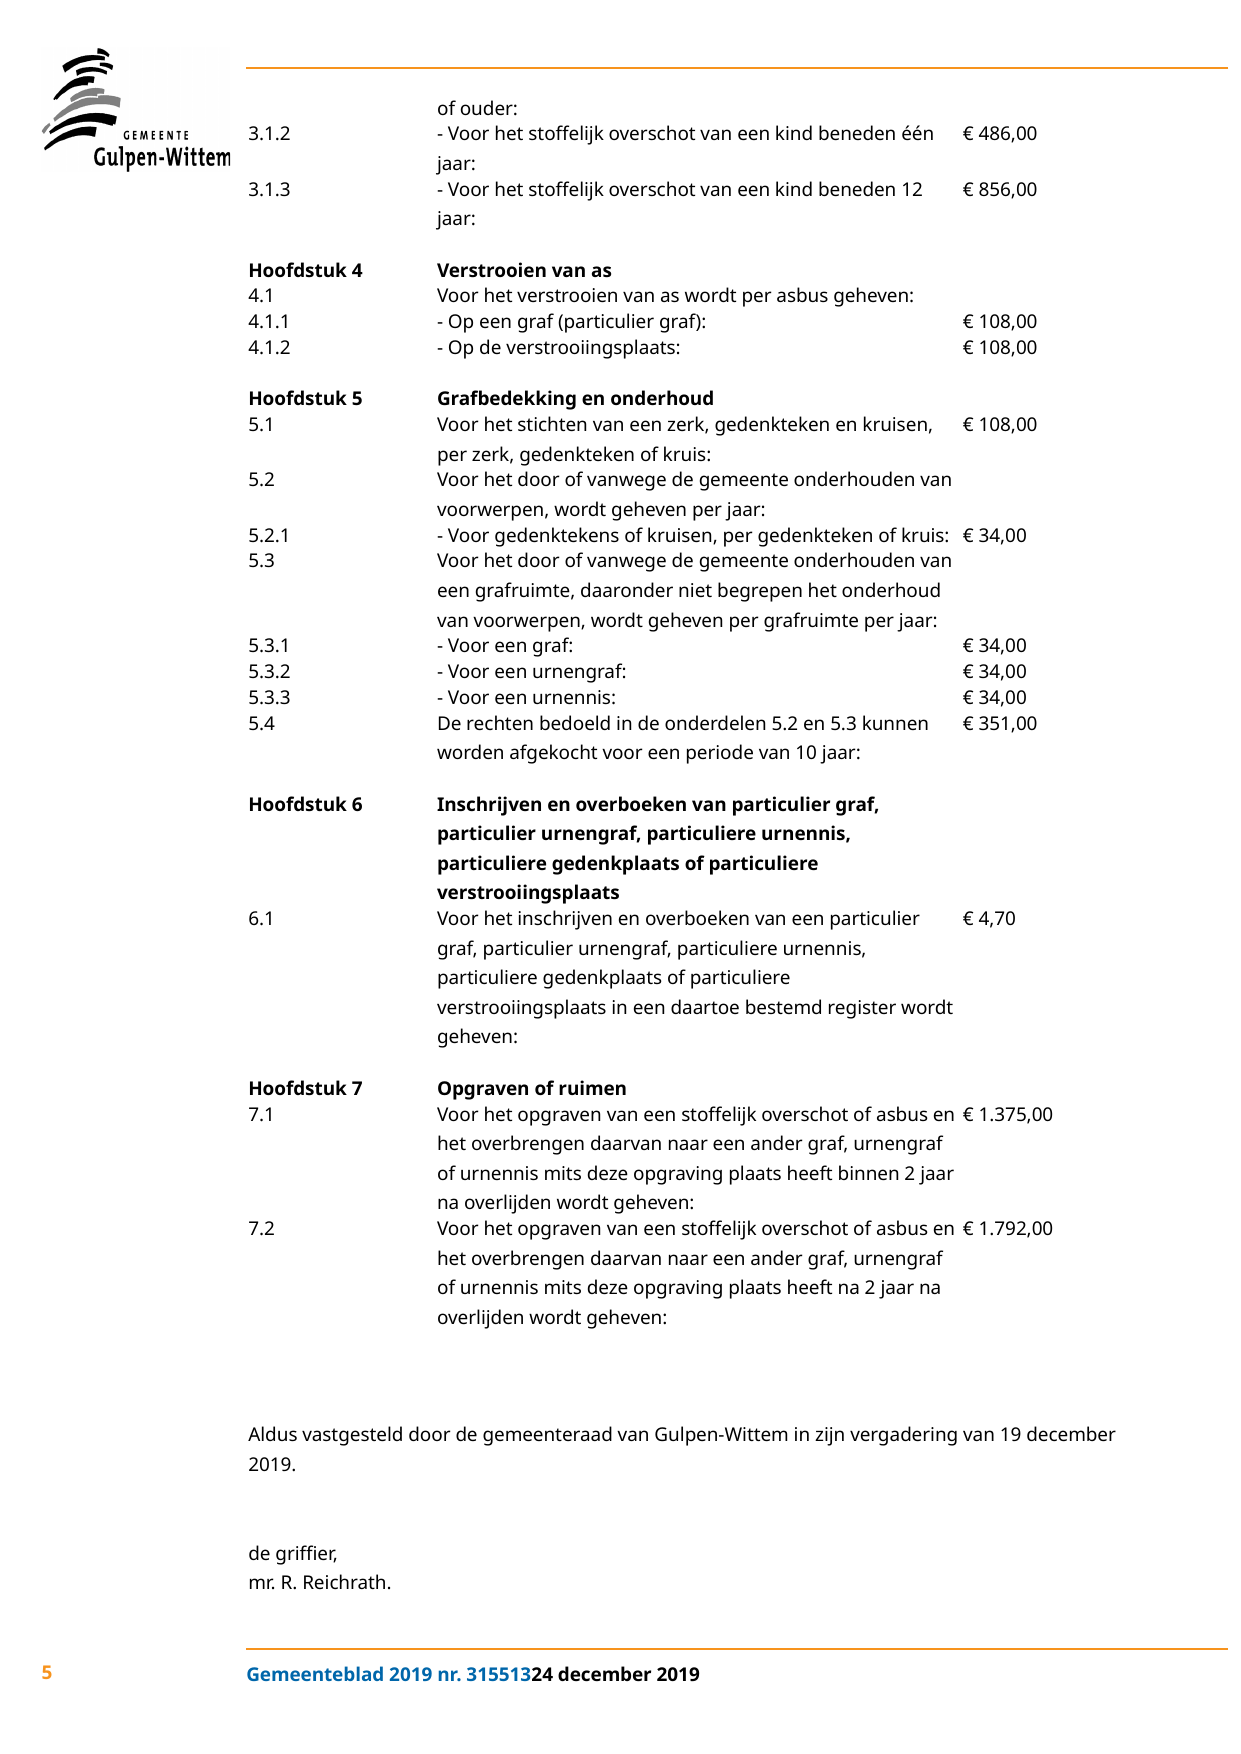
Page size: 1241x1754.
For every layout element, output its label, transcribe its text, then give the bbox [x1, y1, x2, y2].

table_cell [963, 548, 1152, 632]
table_cell 5.2.1 [248, 522, 437, 548]
table_cell 5.3.2 [248, 658, 437, 684]
table_cell 5.2 [248, 467, 437, 522]
table_cell € 34,00 [963, 633, 1152, 658]
table_cell € 108,00 [963, 411, 1152, 467]
table_cell [248, 231, 437, 257]
table_cell of ouder: [437, 95, 963, 121]
table_cell [963, 360, 1152, 386]
table_cell 5.3 [248, 548, 437, 632]
table_cell Inschrijven en overboeken van particulier graf, particulier urnengraf, particuliere urnennis, particuliere gedenkplaats of particuliere verstrooiingsplaats [437, 791, 963, 905]
table_cell € 34,00 [963, 684, 1152, 710]
table_cell [963, 95, 1152, 121]
table_cell [437, 765, 963, 791]
table_cell - Voor het stoffelijk overschot van een kind beneden één jaar: [437, 121, 963, 176]
table_cell € 34,00 [963, 658, 1152, 684]
table_cell Voor het inschrijven en overboeken van een particulier graf, particulier urnengraf, particuliere urnennis, particuliere gedenkplaats of particuliere verstrooiingsplaats in een daartoe bestemd register wordt geheven: [437, 905, 963, 1049]
table_cell - Voor een graf: [437, 633, 963, 658]
table_cell Grafbedekking en onderhoud [437, 386, 963, 411]
table_cell - Voor een urnengraf: [437, 658, 963, 684]
table_cell [437, 1049, 963, 1075]
table_cell 4.1.1 [248, 308, 437, 334]
table_cell - Op een graf (particulier graf): [437, 308, 963, 334]
table_cell [963, 257, 1152, 283]
table_cell [437, 360, 963, 386]
table_cell 5.4 [248, 710, 437, 765]
table_cell Hoofdstuk 4 [248, 257, 437, 283]
table_cell - Op de verstrooiingsplaats: [437, 334, 963, 360]
table_cell 4.1.2 [248, 334, 437, 360]
picture [41, 47, 231, 172]
text mr. R. Reichrath. [248, 1569, 1152, 1595]
table_cell De rechten bedoeld in de onderdelen 5.2 en 5.3 kunnen worden afgekocht voor een periode van 10 jaar: [437, 710, 963, 765]
table_cell Voor het stichten van een zerk, gedenkteken en kruisen, per zerk, gedenkteken of kruis: [437, 411, 963, 467]
table_cell Voor het opgraven van een stoffelijk overschot of asbus en het overbrengen daarvan naar een ander graf, urnengraf of urnennis mits deze opgraving plaats heeft na 2 jaar na overlijden wordt geheven: [437, 1215, 963, 1330]
table_cell - Voor gedenktekens of kruisen, per gedenkteken of kruis: [437, 522, 963, 548]
text de griffier, [248, 1540, 1152, 1566]
table_cell [963, 231, 1152, 257]
table_cell Verstrooien van as [437, 257, 963, 283]
table_cell 3.1.2 [248, 121, 437, 176]
table_cell Opgraven of ruimen [437, 1075, 963, 1101]
table_cell 7.2 [248, 1215, 437, 1330]
table_cell Hoofdstuk 5 [248, 386, 437, 411]
table_cell [963, 467, 1152, 522]
table_cell [248, 1049, 437, 1075]
table_cell 4.1 [248, 283, 437, 308]
table_cell [963, 1075, 1152, 1101]
table_cell € 108,00 [963, 308, 1152, 334]
table_cell [437, 231, 963, 257]
text Aldus vastgesteld door de gemeenteraad van Gulpen-Wittem in zijn vergadering van 19 december 2019. [248, 1422, 1152, 1477]
table_cell [963, 791, 1152, 905]
table_cell € 486,00 [963, 121, 1152, 176]
table_cell Voor het verstrooien van as wordt per asbus geheven: [437, 283, 963, 308]
table_cell [248, 360, 437, 386]
table_cell [963, 386, 1152, 411]
table_cell Voor het door of vanwege de gemeente onderhouden van voorwerpen, wordt geheven per jaar: [437, 467, 963, 522]
table_cell € 351,00 [963, 710, 1152, 765]
table_cell € 1.792,00 [963, 1215, 1152, 1330]
table_cell [248, 95, 437, 121]
table_cell 7.1 [248, 1101, 437, 1215]
table_cell [248, 765, 437, 791]
table_cell 5.3.3 [248, 684, 437, 710]
table_cell 5.3.1 [248, 633, 437, 658]
table_cell [963, 1049, 1152, 1075]
table_cell Hoofdstuk 7 [248, 1075, 437, 1101]
table_cell 6.1 [248, 905, 437, 1049]
table_cell Hoofdstuk 6 [248, 791, 437, 905]
table_cell 5.1 [248, 411, 437, 467]
table_cell - Voor een urnennis: [437, 684, 963, 710]
table_cell € 34,00 [963, 522, 1152, 548]
table_cell € 1.375,00 [963, 1101, 1152, 1215]
table_cell [963, 765, 1152, 791]
table_cell [963, 283, 1152, 308]
table_cell 3.1.3 [248, 176, 437, 231]
table_cell € 4,70 [963, 905, 1152, 1049]
table_cell € 856,00 [963, 176, 1152, 231]
table_cell Voor het opgraven van een stoffelijk overschot of asbus en het overbrengen daarvan naar een ander graf, urnengraf of urnennis mits deze opgraving plaats heeft binnen 2 jaar na overlijden wordt geheven: [437, 1101, 963, 1215]
table_cell - Voor het stoffelijk overschot van een kind beneden 12 jaar: [437, 176, 963, 231]
table_cell Voor het door of vanwege de gemeente onderhouden van een grafruimte, daaronder niet begrepen het onderhoud van voorwerpen, wordt geheven per grafruimte per jaar: [437, 548, 963, 632]
table_cell € 108,00 [963, 334, 1152, 360]
